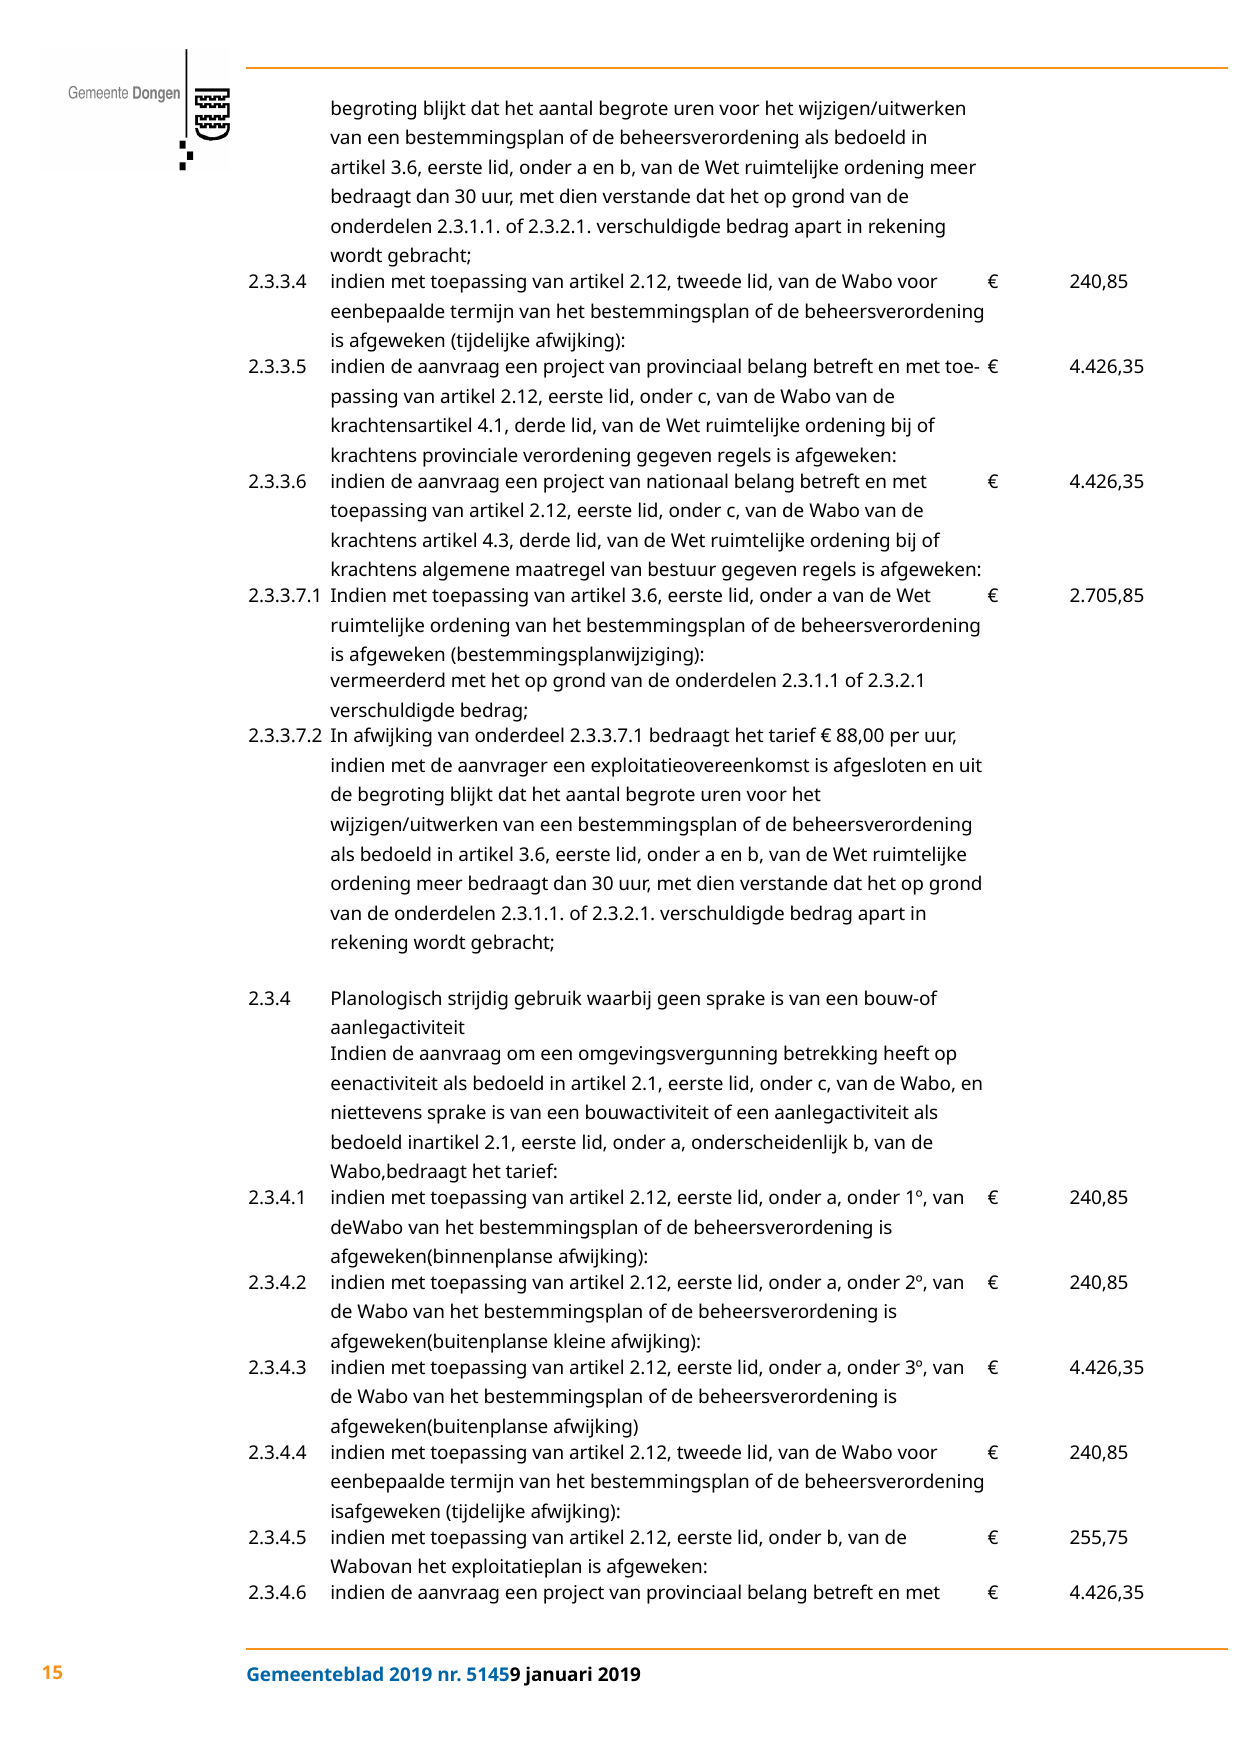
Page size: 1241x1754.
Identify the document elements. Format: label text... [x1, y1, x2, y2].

table_cell [987, 667, 1069, 722]
table_cell 240,85 [1069, 1439, 1152, 1524]
table_cell [1069, 1040, 1152, 1184]
table_cell 2.3.4.3 [248, 1354, 330, 1439]
table_cell 2.3.4.6 [248, 1579, 330, 1605]
table_cell 240,85 [1069, 1269, 1152, 1354]
table_cell 2.3.4 [248, 955, 330, 1040]
table_cell begroting blijkt dat het aantal begrote uren voor het wijzigen/uitwerken van een bestemmingsplan of de beheersverordening als bedoeld in artikel 3.6, eerste lid, onder a en b, van de Wet ruimtelijke ordening meer bedraagt dan 30 uur, met dien verstande dat het op grond van de onderdelen 2.3.1.1. of 2.3.2.1. verschuldigde bedrag apart in rekening wordt gebracht; [330, 95, 987, 268]
table_cell 4.426,35 [1069, 468, 1152, 582]
table_cell indien met toepassing van artikel 2.12, eerste lid, onder b, van de Wabovan het exploitatieplan is afgeweken: [330, 1524, 987, 1579]
table_cell € [987, 1439, 1069, 1524]
table_cell [248, 1040, 330, 1184]
table_cell € [987, 1354, 1069, 1439]
table_cell indien met toepassing van artikel 2.12, eerste lid, onder a, onder 3º, van de Wabo van het bestemmingsplan of de beheersverordening is afgeweken(buitenplanse afwijking) [330, 1354, 987, 1439]
table_cell 2.3.4.5 [248, 1524, 330, 1579]
table_cell [1069, 95, 1152, 268]
table_cell € [987, 353, 1069, 468]
table_cell indien met toepassing van artikel 2.12, tweede lid, van de Wabo voor eenbepaalde termijn van het bestemmingsplan of de beheersverordening is afgeweken (tijdelijke afwijking): [330, 269, 987, 353]
table_cell [1069, 955, 1152, 1040]
table_cell € [987, 269, 1069, 353]
table_cell 240,85 [1069, 269, 1152, 353]
table_cell [987, 955, 1069, 1040]
table_cell € [987, 1579, 1069, 1605]
table_cell Indien de aanvraag om een omgevingsvergunning betrekking heeft op eenactiviteit als bedoeld in artikel 2.1, eerste lid, onder c, van de Wabo, en niettevens sprake is van een bouwactiviteit of een aanlegactiviteit als bedoeld inartikel 2.1, eerste lid, onder a, onderscheidenlijk b, van de Wabo,bedraagt het tarief: [330, 1040, 987, 1184]
table_cell vermeerderd met het op grond van de onderdelen 2.3.1.1 of 2.3.2.1 verschuldigde bedrag; [330, 667, 987, 722]
table_cell 4.426,35 [1069, 1354, 1152, 1439]
table_cell Planologisch strijdig gebruik waarbij geen sprake is van een bouw-of aanlegactiviteit [330, 955, 987, 1040]
picture [41, 47, 231, 172]
table_cell 2.705,85 [1069, 582, 1152, 667]
table_cell [1069, 723, 1152, 955]
table_cell € [987, 1269, 1069, 1354]
table_cell € [987, 1184, 1069, 1269]
table_cell indien met toepassing van artikel 2.12, eerste lid, onder a, onder 2º, van de Wabo van het bestemmingsplan of de beheersverordening is afgeweken(buitenplanse kleine afwijking): [330, 1269, 987, 1354]
table_cell € [987, 1524, 1069, 1579]
table_cell 2.3.3.7.1 [248, 582, 330, 667]
table_cell [987, 723, 1069, 955]
table_cell 4.426,35 [1069, 353, 1152, 468]
table_cell € [987, 582, 1069, 667]
table_cell 2.3.3.7.2 [248, 723, 330, 955]
table_cell 240,85 [1069, 1184, 1152, 1269]
table_cell 2.3.4.4 [248, 1439, 330, 1524]
table_cell € [987, 468, 1069, 582]
table_cell 2.3.3.6 [248, 468, 330, 582]
table_cell [987, 1040, 1069, 1184]
table_cell [248, 95, 330, 268]
table_cell 2.3.3.4 [248, 269, 330, 353]
table_cell 2.3.4.2 [248, 1269, 330, 1354]
table_cell In afwijking van onderdeel 2.3.3.7.1 bedraagt het tarief € 88,00 per uur, indien met de aanvrager een exploitatieovereenkomst is afgesloten en uit de begroting blijkt dat het aantal begrote uren voor het wijzigen/uitwerken van een bestemmingsplan of de beheersverordening als bedoeld in artikel 3.6, eerste lid, onder a en b, van de Wet ruimtelijke ordening meer bedraagt dan 30 uur, met dien verstande dat het op grond van de onderdelen 2.3.1.1. of 2.3.2.1. verschuldigde bedrag apart in rekening wordt gebracht; [330, 723, 987, 955]
table_cell [987, 95, 1069, 268]
table_cell 255,75 [1069, 1524, 1152, 1579]
table_cell 4.426,35 [1069, 1579, 1152, 1605]
table_cell [248, 667, 330, 722]
table_cell indien de aanvraag een project van nationaal belang betreft en met toepassing van artikel 2.12, eerste lid, onder c, van de Wabo van de krachtens artikel 4.3, derde lid, van de Wet ruimtelijke ordening bij of krachtens algemene maatregel van bestuur gegeven regels is afgeweken: [330, 468, 987, 582]
table_cell 2.3.3.5 [248, 353, 330, 468]
table_cell indien met toepassing van artikel 2.12, tweede lid, van de Wabo voor eenbepaalde termijn van het bestemmingsplan of de beheersverordening isafgeweken (tijdelijke afwijking): [330, 1439, 987, 1524]
table_cell indien de aanvraag een project van provinciaal belang betreft en met [330, 1579, 987, 1605]
table_cell [1069, 667, 1152, 722]
table_cell indien de aanvraag een project van provinciaal belang betreft en met toe-passing van artikel 2.12, eerste lid, onder c, van de Wabo van de krachtensartikel 4.1, derde lid, van de Wet ruimtelijke ordening bij of krachtens provinciale verordening gegeven regels is afgeweken: [330, 353, 987, 468]
table_cell Indien met toepassing van artikel 3.6, eerste lid, onder a van de Wet ruimtelijke ordening van het bestemmingsplan of de beheersverordening is afgeweken (bestemmingsplanwijziging): [330, 582, 987, 667]
table_cell indien met toepassing van artikel 2.12, eerste lid, onder a, onder 1º, van deWabo van het bestemmingsplan of de beheersverordening is afgeweken(binnenplanse afwijking): [330, 1184, 987, 1269]
table_cell 2.3.4.1 [248, 1184, 330, 1269]
